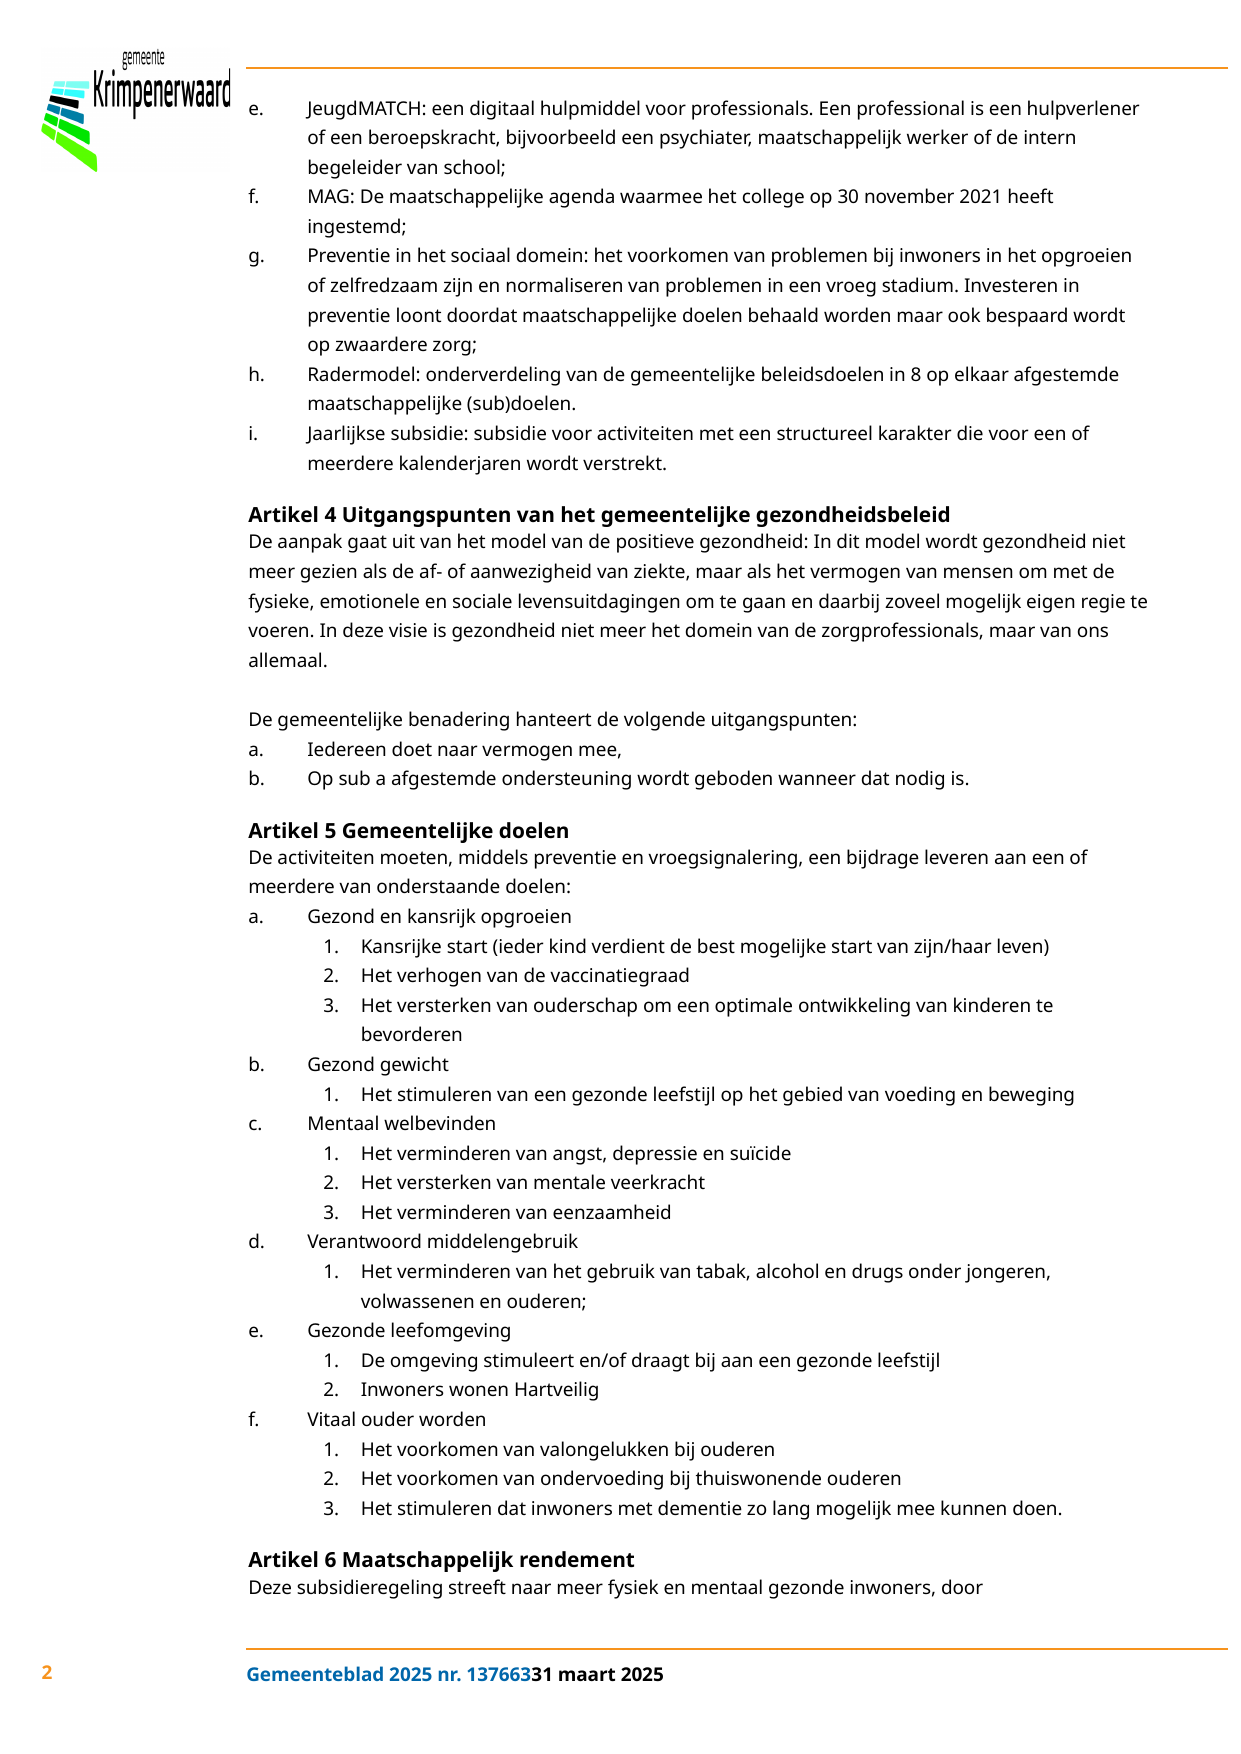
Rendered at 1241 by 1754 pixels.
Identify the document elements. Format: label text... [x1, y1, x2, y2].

list Op sub a afgestemde ondersteuning wordt geboden wanneer dat nodig is. [248, 765, 1152, 791]
list Het verhogen van de vaccinatiegraad [323, 962, 1152, 988]
list Gezonde leefomgeving [248, 1317, 1152, 1343]
text Deze subsidieregeling streeft naar meer fysiek en mentaal gezonde inwoners, door [248, 1574, 1152, 1599]
list Het versterken van ouderschap om een optimale ontwikkeling van kinderen te bevorderen [323, 992, 1152, 1047]
list De omgeving stimuleert en/of draagt bij aan een gezonde leefstijl [323, 1347, 1152, 1373]
text Artikel 5 Gemeentelijke doelen [248, 816, 1152, 844]
list Iedereen doet naar vermogen mee, [248, 736, 1152, 761]
list Inwoners wonen Hartveilig [323, 1377, 1152, 1402]
list Vitaal ouder worden [248, 1406, 1152, 1432]
text De gemeentelijke benadering hanteert de volgende uitgangspunten: [248, 706, 1152, 732]
list Gezond en kansrijk opgroeien [248, 903, 1152, 929]
list Kansrijke start (ieder kind verdient de best mogelijke start van zijn/haar leven) [323, 933, 1152, 959]
list JeugdMATCH: een digitaal hulpmiddel voor professionals. Een professional is een hulpverlener of een beroepskracht, bijvoorbeeld een psychiater, maatschappelijk werker of de intern begeleider van school; [248, 95, 1152, 180]
text Artikel 6 Maatschappelijk rendement [248, 1545, 1152, 1574]
list Mentaal welbevinden [248, 1110, 1152, 1136]
list Het verminderen van eenzaamheid [323, 1199, 1152, 1225]
picture [41, 47, 231, 172]
list Het stimuleren van een gezonde leefstijl op het gebied van voeding en beweging [323, 1081, 1152, 1107]
list Het voorkomen van valongelukken bij ouderen [323, 1436, 1152, 1462]
list MAG: De maatschappelijke agenda waarmee het college op 30 november 2021 heeft ingestemd; [248, 183, 1152, 239]
text Artikel 4 Uitgangspunten van het gemeentelijke gezondheidsbeleid [248, 500, 1152, 529]
list Radermodel: onderverdeling van de gemeentelijke beleidsdoelen in 8 op elkaar afgestemde maatschappelijke (sub)doelen. [248, 361, 1152, 416]
list Het voorkomen van ondervoeding bij thuiswonende ouderen [323, 1465, 1152, 1491]
list Jaarlijkse subsidie: subsidie voor activiteiten met een structureel karakter die voor een of meerdere kalenderjaren wordt verstrekt. [248, 420, 1152, 476]
text De aanpak gaat uit van het model van de positieve gezondheid: In dit model wordt gezondheid niet meer gezien als de af- of aanwezigheid van ziekte, maar als het vermogen van mensen om met de fysieke, emotionele en sociale levensuitdagingen om te gaan en daarbij zoveel mogelijk eigen regie te voeren. In deze visie is gezondheid niet meer het domein van de zorgprofessionals, maar van ons allemaal. [248, 529, 1152, 673]
list Preventie in het sociaal domein: het voorkomen van problemen bij inwoners in het opgroeien of zelfredzaam zijn en normaliseren van problemen in een vroeg stadium. Investeren in preventie loont doordat maatschappelijke doelen behaald worden maar ook bespaard wordt op zwaardere zorg; [248, 243, 1152, 357]
list Het verminderen van angst, depressie en suïcide [323, 1140, 1152, 1166]
list Het versterken van mentale veerkracht [323, 1169, 1152, 1195]
list Verantwoord middelengebruik [248, 1229, 1152, 1254]
text De activiteiten moeten, middels preventie en vroegsignalering, een bijdrage leveren aan een of meerdere van onderstaande doelen: [248, 844, 1152, 899]
list Het verminderen van het gebruik van tabak, alcohol en drugs onder jongeren, volwassenen en ouderen; [323, 1258, 1152, 1314]
list Gezond gewicht [248, 1051, 1152, 1077]
list Het stimuleren dat inwoners met dementie zo lang mogelijk mee kunnen doen. [323, 1495, 1152, 1521]
